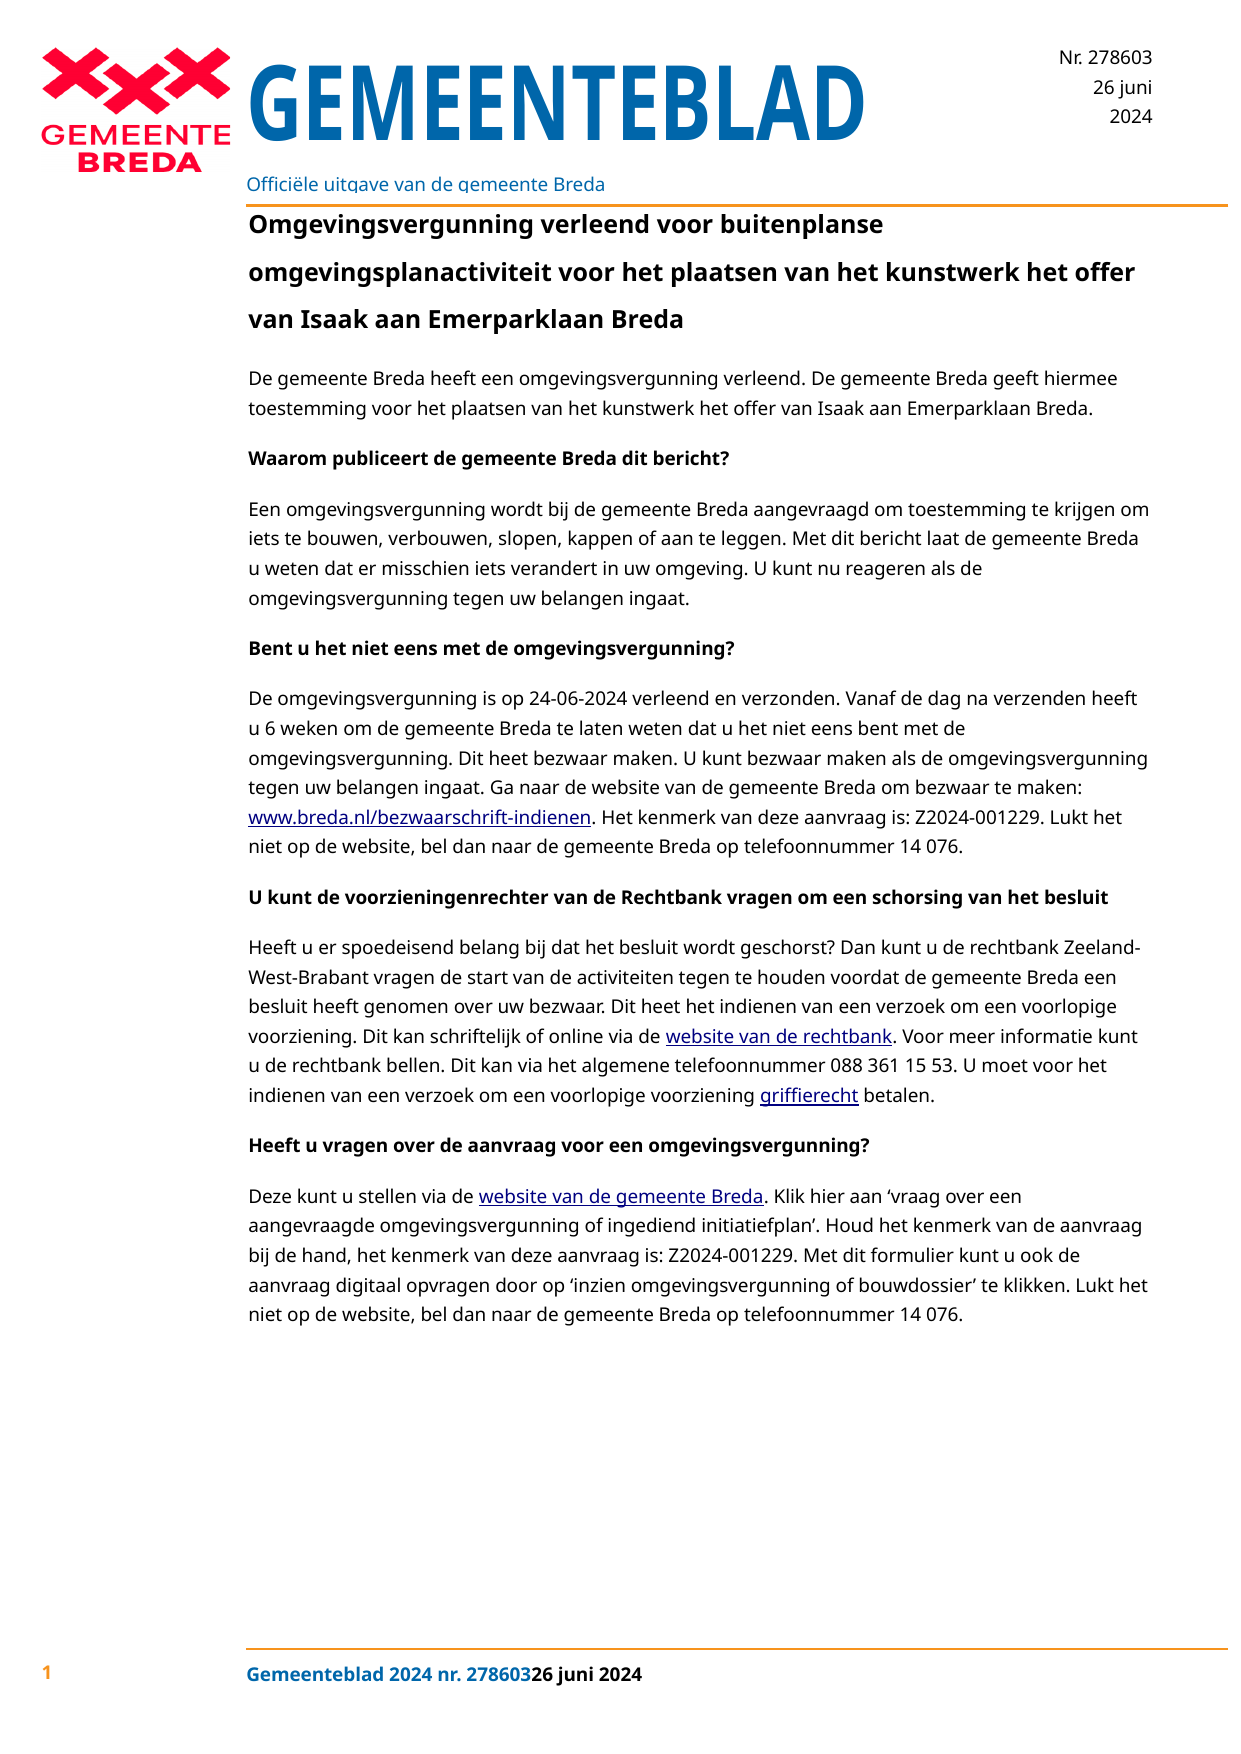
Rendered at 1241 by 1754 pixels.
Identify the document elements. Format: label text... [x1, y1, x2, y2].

text Een omgevingsvergunning wordt bij de gemeente Breda aangevraagd om toestemming te krijgen om iets te bouwen, verbouwen, slopen, kappen of aan te leggen. Met dit bericht laat de gemeente Breda u weten dat er misschien iets verandert in uw omgeving. U kunt nu reageren als de omgevingsvergunning tegen uw belangen ingaat. [248, 496, 1152, 610]
text De gemeente Breda heeft een omgevingsvergunning verleend. De gemeente Breda geeft hiermee toestemming voor het plaatsen van het kunstwerk het offer van Isaak aan Emerparklaan Breda. [248, 366, 1152, 421]
text Omgevingsvergunning verleend voor buitenplanse omgevingsplanactiviteit voor het plaatsen van het kunstwerk het offer van Isaak aan Emerparklaan Breda [248, 207, 1152, 336]
text Heeft u vragen over de aanvraag voor een omgevingsvergunning? [248, 1133, 1152, 1158]
text De omgevingsvergunning is op 24-06-2024 verleend en verzonden. Vanaf de dag na verzenden heeft u 6 weken om de gemeente Breda te laten weten dat u het niet eens bent met de omgevingsvergunning. Dit heet bezwaar maken. U kunt bezwaar maken als de omgevingsvergunning tegen uw belangen ingaat. Ga naar de website van de gemeente Breda om bezwaar te maken: www.breda.nl/bezwaarschrift-indienen. Het kenmerk van deze aanvraag is: Z2024-001229. Lukt het niet op de website, bel dan naar de gemeente Breda op telefoonnummer 14 076. [248, 686, 1152, 859]
text U kunt de voorzieningenrechter van de Rechtbank vragen om een schorsing van het besluit [248, 884, 1152, 909]
text Heeft u er spoedeisend belang bij dat het besluit wordt geschorst? Dan kunt u de rechtbank Zeeland-West-Brabant vragen de start van de activiteiten tegen te houden voordat de gemeente Breda een besluit heeft genomen over uw bezwaar. Dit heet het indienen van een verzoek om een voorlopige voorziening. Dit kan schriftelijk of online via de website van de rechtbank. Voor meer informatie kunt u de rechtbank bellen. Dit kan via het algemene telefoonnummer 088 361 15 53. U moet voor het indienen van een verzoek om een voorlopige voorziening griffierecht betalen. [248, 934, 1152, 1108]
picture [41, 47, 231, 172]
text Waarom publiceert de gemeente Breda dit bericht? [248, 446, 1152, 471]
text Bent u het niet eens met de omgevingsvergunning? [248, 635, 1152, 661]
text Deze kunt u stellen via de website van de gemeente Breda. Klik hier aan ‘vraag over een aangevraagde omgevingsvergunning of ingediend initiatiefplan’. Houd het kenmerk van de aanvraag bij de hand, het kenmerk van deze aanvraag is: Z2024-001229. Met dit formulier kunt u ook de aanvraag digitaal opvragen door op ‘inzien omgevingsvergunning of bouwdossier’ te klikken. Lukt het niet op de website, bel dan naar de gemeente Breda op telefoonnummer 14 076. [248, 1183, 1152, 1327]
